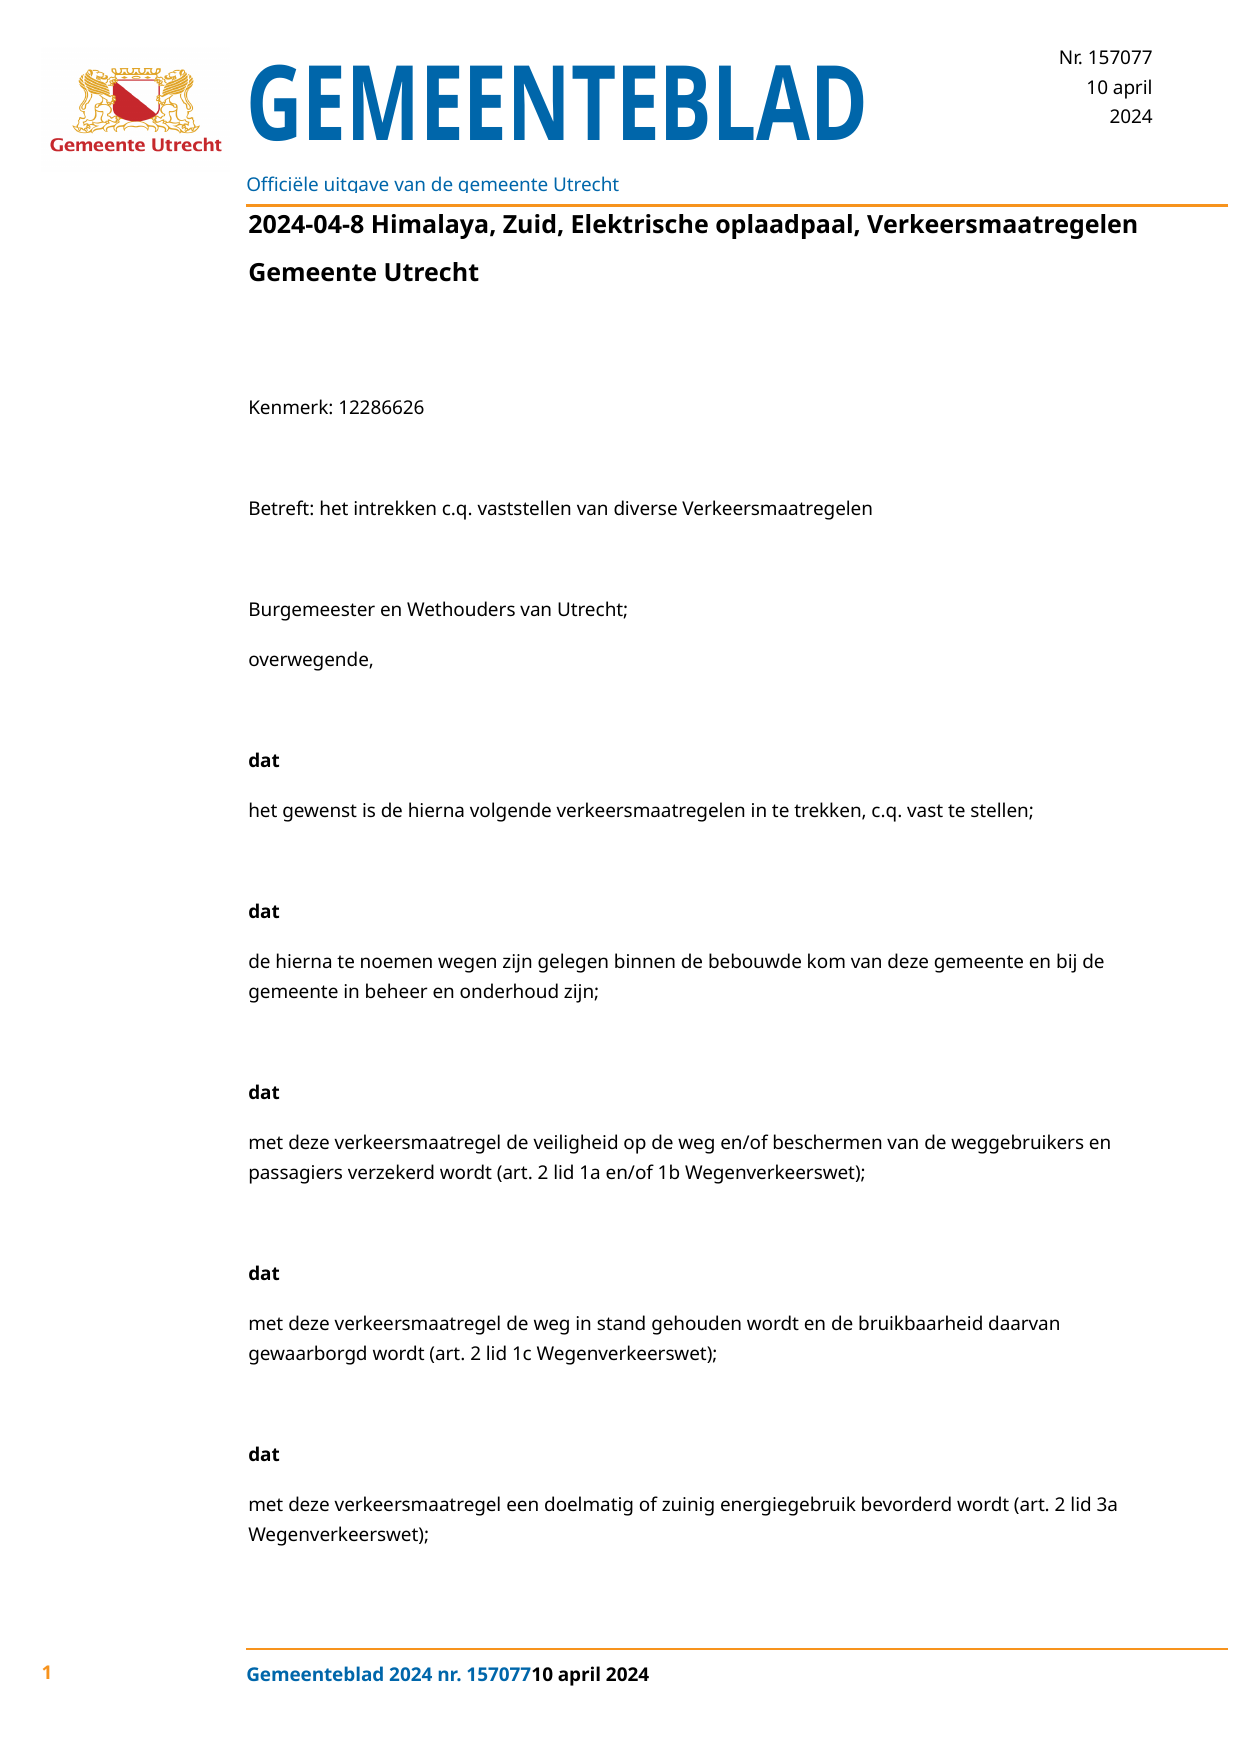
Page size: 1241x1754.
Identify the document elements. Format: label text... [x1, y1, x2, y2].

text met deze verkeersmaatregel de veiligheid op de weg en/of beschermen van de weggebruikers en passagiers verzekerd wordt (art. 2 lid 1a en/of 1b Wegenverkeerswet); [248, 1129, 1152, 1185]
text met deze verkeersmaatregel een doelmatig of zuinig energiegebruik bevorderd wordt (art. 2 lid 3a Wegenverkeerswet); [248, 1491, 1152, 1546]
text dat [248, 898, 1152, 924]
text Burgemeester en Wethouders van Utrecht; [248, 596, 1152, 621]
text overwegende, [248, 646, 1152, 672]
text de hierna te noemen wegen zijn gelegen binnen de bebouwde kom van deze gemeente en bij de gemeente in beheer en onderhoud zijn; [248, 949, 1152, 1004]
text dat [248, 1260, 1152, 1286]
text Betreft: het intrekken c.q. vaststellen van diverse Verkeersmaatregelen [248, 495, 1152, 521]
text het gewenst is de hierna volgende verkeersmaatregelen in te trekken, c.q. vast te stellen; [248, 797, 1152, 823]
text Kenmerk: 12286626 [248, 394, 1152, 420]
text dat [248, 747, 1152, 773]
text met deze verkeersmaatregel de weg in stand gehouden wordt en de bruikbaarheid daarvan gewaarborgd wordt (art. 2 lid 1c Wegenverkeerswet); [248, 1310, 1152, 1366]
text dat [248, 1079, 1152, 1105]
text dat [248, 1441, 1152, 1466]
text 2024-04-8 Himalaya, Zuid, Elektrische oplaadpaal, Verkeersmaatregelen Gemeente Utrecht [248, 207, 1152, 288]
picture [41, 47, 231, 172]
